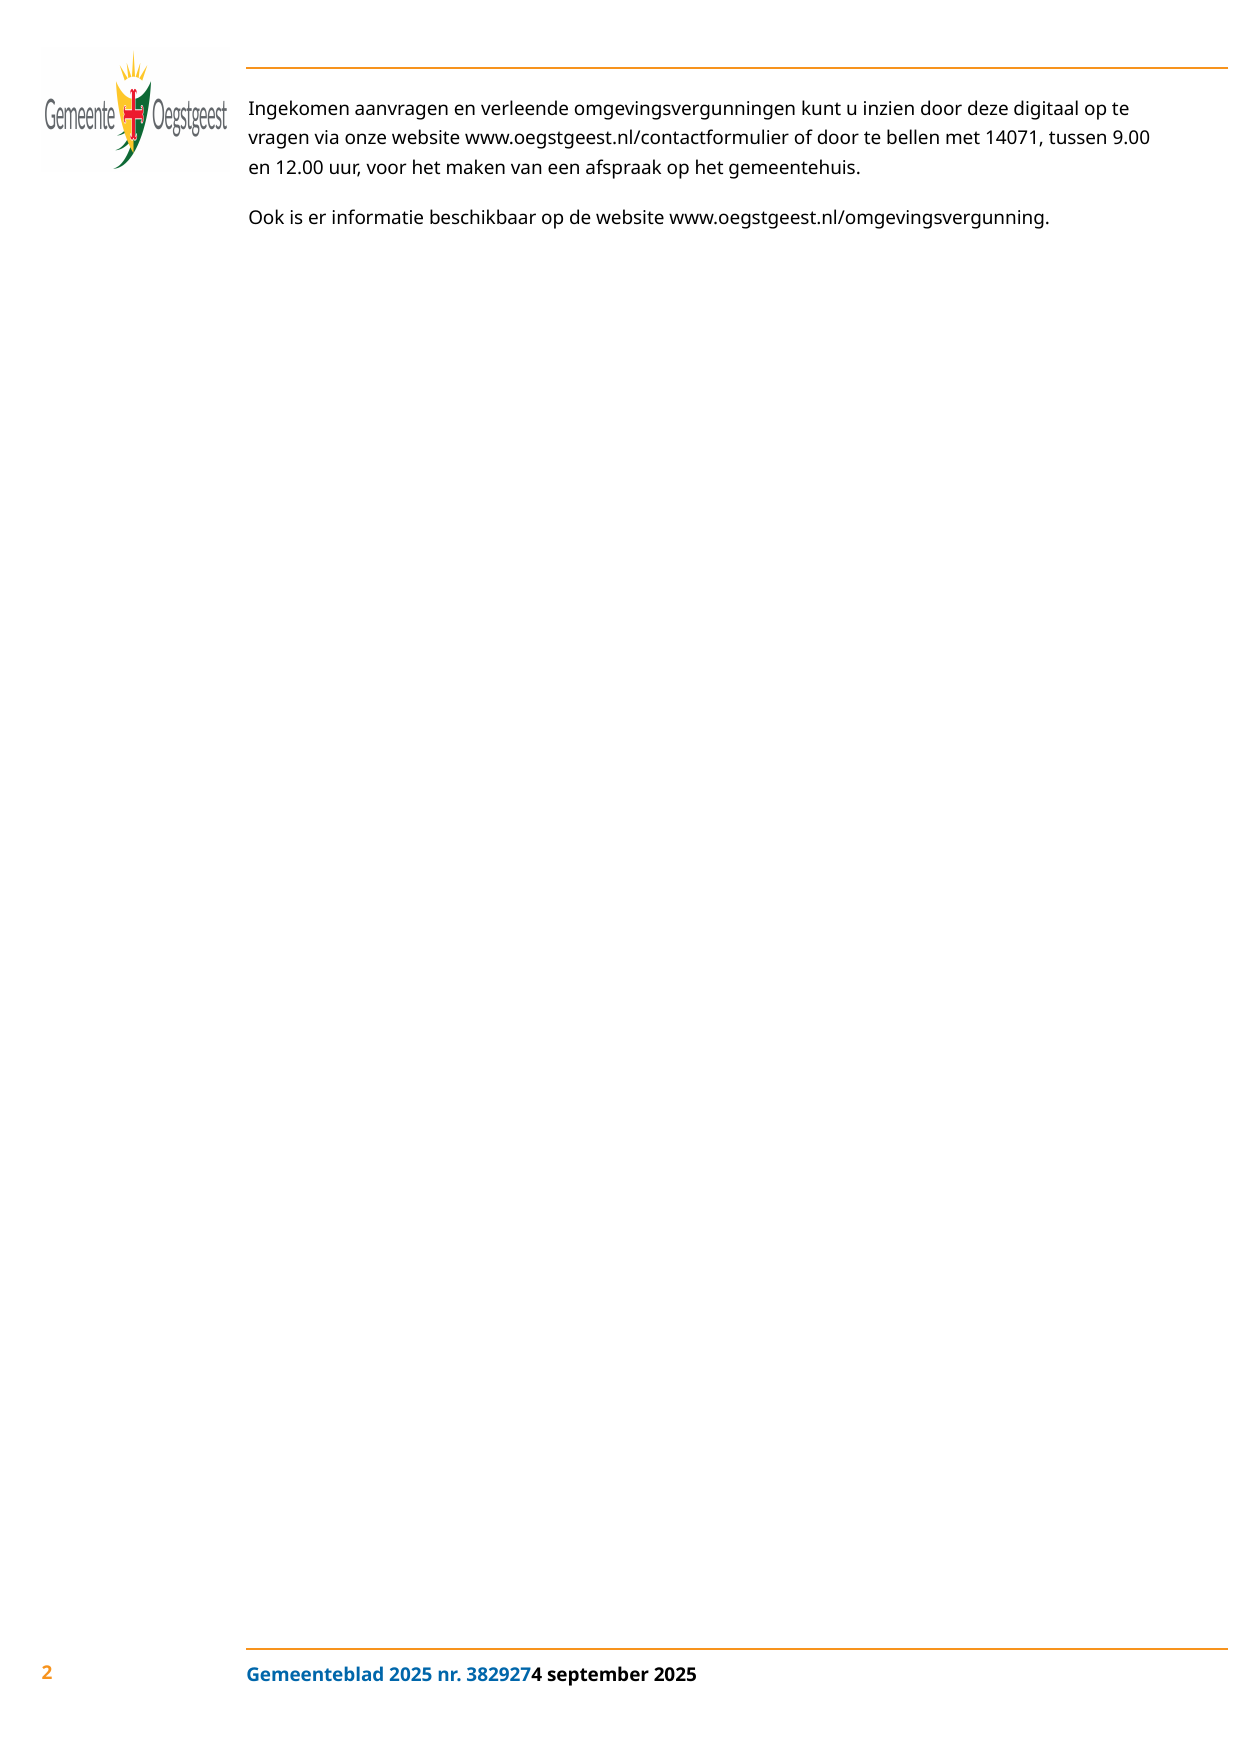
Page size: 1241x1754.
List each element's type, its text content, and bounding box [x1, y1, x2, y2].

text Ingekomen aanvragen en verleende omgevingsvergunningen kunt u inzien door deze digitaal op te vragen via onze website www.oegstgeest.nl/contactformulier of door te bellen met 14071, tussen 9.00 en 12.00 uur, voor het maken van een afspraak op het gemeentehuis. [248, 95, 1152, 180]
picture [41, 47, 231, 172]
text Ook is er informatie beschikbaar op de website www.oegstgeest.nl/omgevingsvergunning. [248, 204, 1152, 230]
